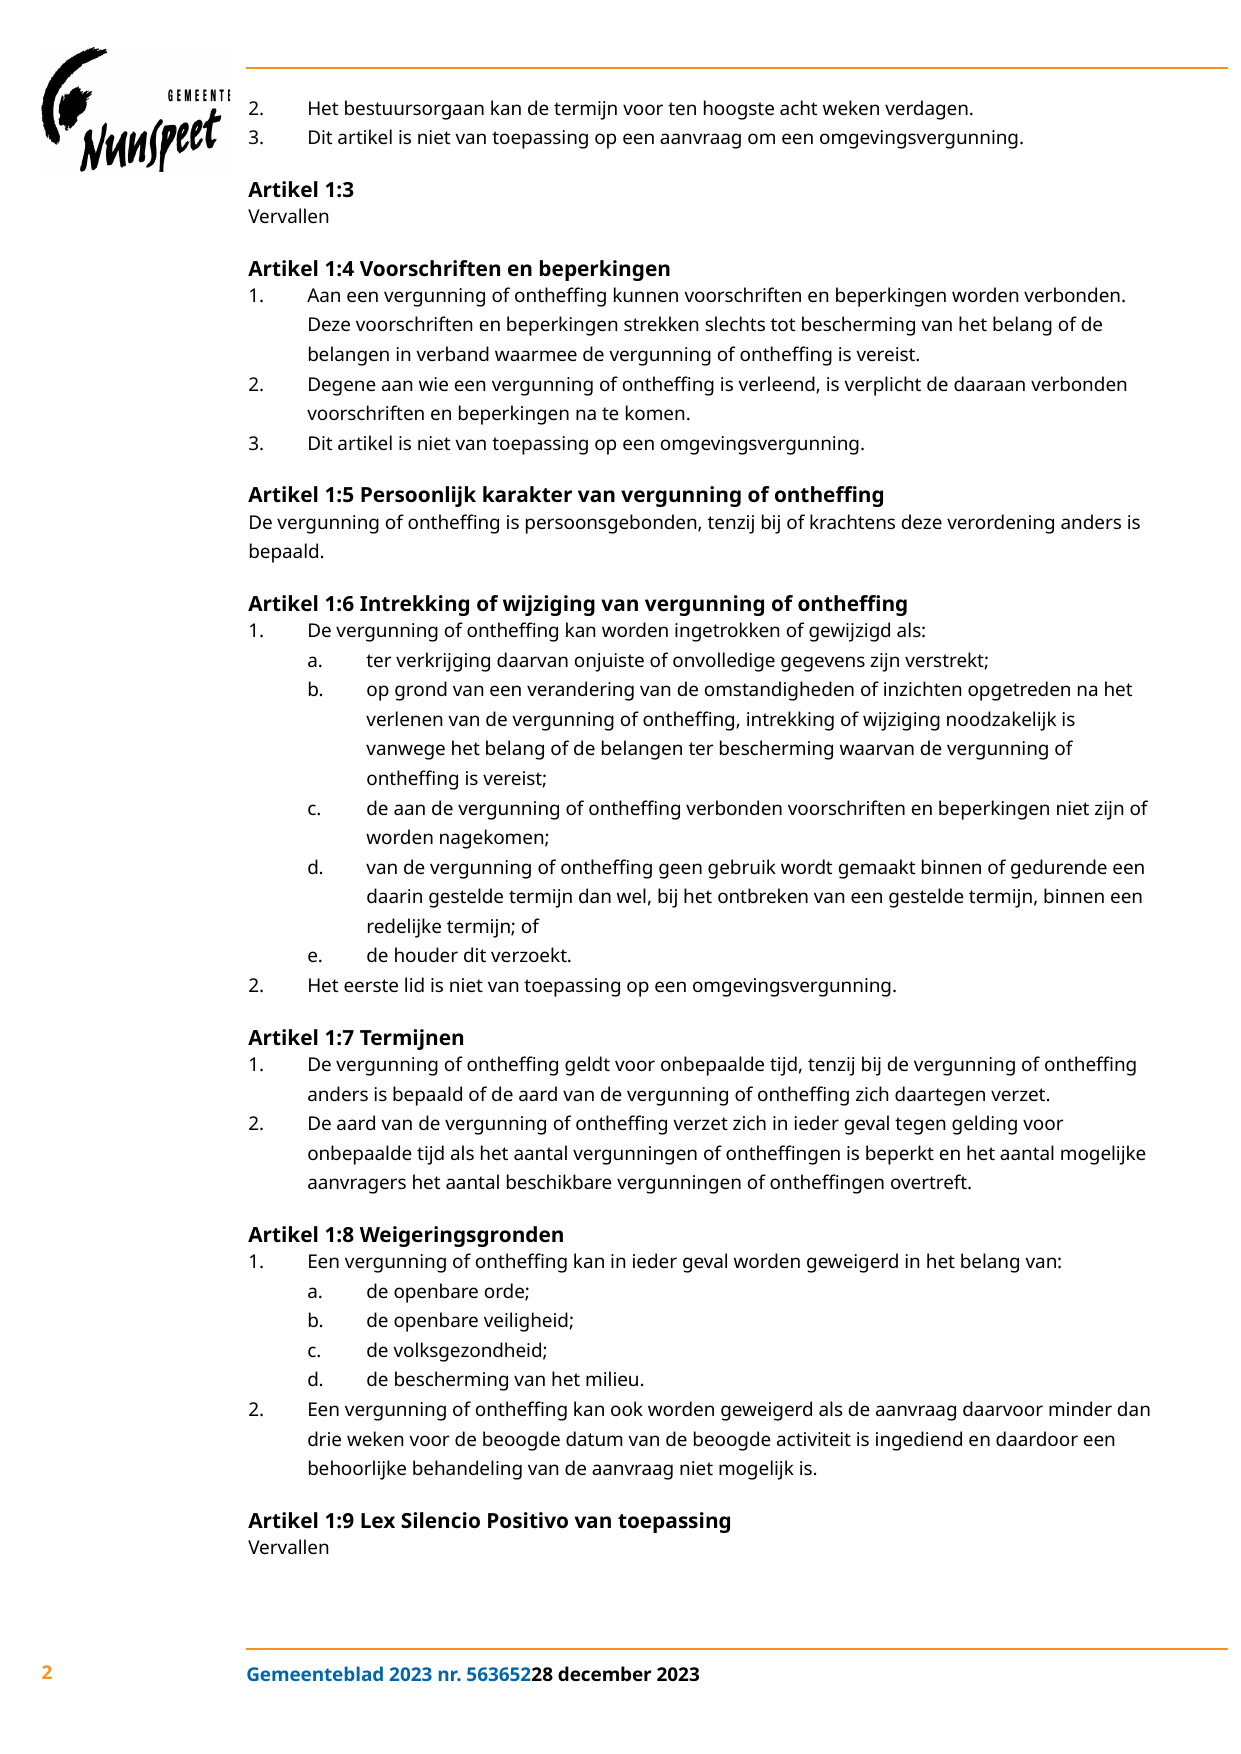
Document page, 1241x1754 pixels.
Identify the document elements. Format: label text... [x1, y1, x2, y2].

text Artikel 1:9 Lex Silencio Positivo van toepassing [248, 1506, 1152, 1534]
list de openbare veiligheid; [307, 1307, 1152, 1333]
text Artikel 1:8 Weigeringsgronden [248, 1220, 1152, 1248]
list Dit artikel is niet van toepassing op een aanvraag om een omgevingsvergunning. [248, 124, 1152, 150]
list Degene aan wie een vergunning of ontheffing is verleend, is verplicht de daaraan verbonden voorschriften en beperkingen na te komen. [248, 371, 1152, 426]
text Vervallen [248, 1534, 1152, 1560]
list De vergunning of ontheffing geldt voor onbepaalde tijd, tenzij bij de vergunning of ontheffing anders is bepaald of de aard van de vergunning of ontheffing zich daartegen verzet. [248, 1051, 1152, 1106]
list de bescherming van het milieu. [307, 1367, 1152, 1392]
text Vervallen [248, 203, 1152, 229]
list Het eerste lid is niet van toepassing op een omgevingsvergunning. [248, 972, 1152, 998]
text Artikel 1:7 Termijnen [248, 1023, 1152, 1051]
list Aan een vergunning of ontheffing kunnen voorschriften en beperkingen worden verbonden. Deze voorschriften en beperkingen strekken slechts tot bescherming van het belang of de belangen in verband waarmee de vergunning of ontheffing is vereist. [248, 282, 1152, 367]
list van de vergunning of ontheffing geen gebruik wordt gemaakt binnen of gedurende een daarin gestelde termijn dan wel, bij het ontbreken van een gestelde termijn, binnen een redelijke termijn; of [307, 854, 1152, 939]
text Artikel 1:4 Voorschriften en beperkingen [248, 254, 1152, 282]
list op grond van een verandering van de omstandigheden of inzichten opgetreden na het verlenen van de vergunning of ontheffing, intrekking of wijziging noodzakelijk is vanwege het belang of de belangen ter bescherming waarvan de vergunning of ontheffing is vereist; [307, 676, 1152, 791]
picture [41, 47, 231, 172]
list de houder dit verzoekt. [307, 943, 1152, 968]
list De aard van de vergunning of ontheffing verzet zich in ieder geval tegen gelding voor onbepaalde tijd als het aantal vergunningen of ontheffingen is beperkt en het aantal mogelijke aanvragers het aantal beschikbare vergunningen of ontheffingen overtreft. [248, 1110, 1152, 1195]
list de openbare orde; [307, 1278, 1152, 1304]
list Een vergunning of ontheffing kan ook worden geweigerd als de aanvraag daarvoor minder dan drie weken voor de beoogde datum van de beoogde activiteit is ingediend en daardoor een behoorlijke behandeling van de aanvraag niet mogelijk is. [248, 1396, 1152, 1481]
list Dit artikel is niet van toepassing op een omgevingsvergunning. [248, 430, 1152, 456]
list Het bestuursorgaan kan de termijn voor ten hoogste acht weken verdagen. [248, 95, 1152, 121]
text Artikel 1:5 Persoonlijk karakter van vergunning of ontheffing [248, 480, 1152, 509]
list De vergunning of ontheffing kan worden ingetrokken of gewijzigd als: [248, 617, 1152, 643]
list de aan de vergunning of ontheffing verbonden voorschriften en beperkingen niet zijn of worden nagekomen; [307, 795, 1152, 850]
text Artikel 1:6 Intrekking of wijziging van vergunning of ontheffing [248, 589, 1152, 617]
text De vergunning of ontheffing is persoonsgebonden, tenzij bij of krachtens deze verordening anders is bepaald. [248, 509, 1152, 564]
text Artikel 1:3 [248, 175, 1152, 203]
list de volksgezondheid; [307, 1337, 1152, 1363]
list ter verkrijging daarvan onjuiste of onvolledige gegevens zijn verstrekt; [307, 647, 1152, 673]
list Een vergunning of ontheffing kan in ieder geval worden geweigerd in het belang van: [248, 1248, 1152, 1274]
